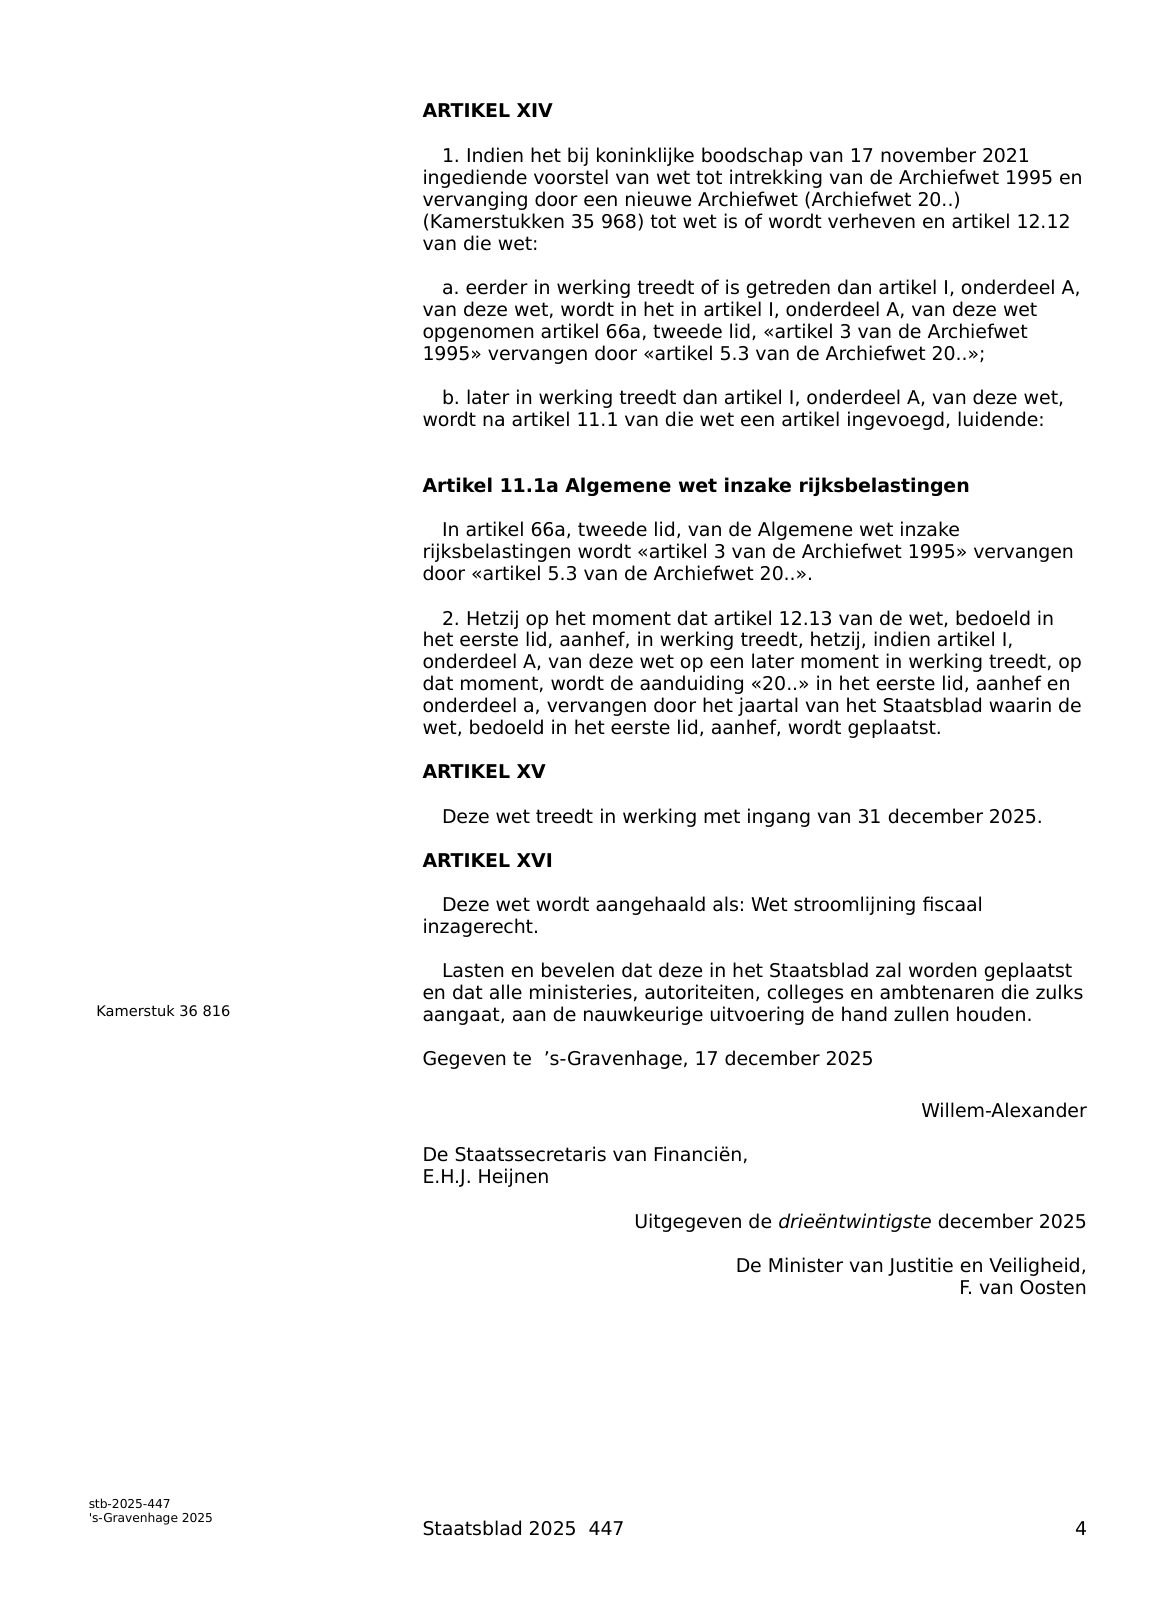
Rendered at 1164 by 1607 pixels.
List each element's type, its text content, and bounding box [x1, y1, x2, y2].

text Deze wet wordt aangehaald als: Wet stroomlijning fiscaal inzagerecht. [422, 894, 1087, 938]
text Lasten en bevelen dat deze in het Staatsblad zal worden geplaatst en dat alle ministeries, autoriteiten, colleges en ambtenaren die zulks aangaat, aan de nauwkeurige uitvoering de hand zullen houden. [422, 960, 1087, 1026]
text b. later in werking treedt dan artikel I, onderdeel A, van deze wet, wordt na artikel 11.1 van die wet een artikel ingevoegd, luidende: [422, 387, 1087, 431]
text a. eerder in werking treedt of is getreden dan artikel I, onderdeel A, van deze wet, wordt in het in artikel I, onderdeel A, van deze wet opgenomen artikel 66a, tweede lid, «artikel 3 van de Archiefwet 1995» vervangen door «artikel 5.3 van de Archiefwet 20..»; [422, 277, 1087, 364]
text Uitgegeven de drieëntwintigste december 2025 [422, 1211, 1087, 1232]
text stb-2025-447 [88, 1497, 323, 1511]
subtitle Artikel 11.1a Algemene wet inzake rijksbelastingen [422, 475, 1087, 497]
text Deze wet treedt in werking met ingang van 31 december 2025. [422, 806, 1087, 828]
subtitle ARTIKEL XV [422, 761, 1087, 783]
text Gegeven te ’s-Gravenhage, 17 december 2025 [422, 1048, 1087, 1070]
text De Staatssecretaris van Financiën, E.H.J. Heijnen [422, 1144, 1087, 1188]
text Willem-Alexander [422, 1100, 1087, 1122]
text 1. Indien het bij koninklijke boodschap van 17 november 2021 ingediende voorstel van wet tot intrekking van de Archiefwet 1995 en vervanging door een nieuwe Archiefwet (Archiefwet 20..) (Kamerstukken 35 968) tot wet is of wordt verheven en artikel 12.12 van die wet: [422, 144, 1087, 254]
subtitle ARTIKEL XVI [422, 850, 1087, 872]
text De Minister van Justitie en Veiligheid, F. van Oosten [422, 1255, 1087, 1299]
text Kamerstuk 36 816 [77, 1003, 396, 1020]
text 's-Gravenhage 2025 [88, 1511, 323, 1525]
text 2. Hetzij op het moment dat artikel 12.13 van de wet, bedoeld in het eerste lid, aanhef, in werking treedt, hetzij, indien artikel I, onderdeel A, van deze wet op een later moment in werking treedt, op dat moment, wordt de aanduiding «20..» in het eerste lid, aanhef en onderdeel a, vervangen door het jaartal van het Staatsblad waarin de wet, bedoeld in het eerste lid, aanhef, wordt geplaatst. [422, 607, 1087, 739]
subtitle ARTIKEL XIV [422, 100, 1087, 122]
text In artikel 66a, tweede lid, van de Algemene wet inzake rijksbelastingen wordt «artikel 3 van de Archiefwet 1995» vervangen door «artikel 5.3 van de Archiefwet 20..». [422, 519, 1087, 585]
